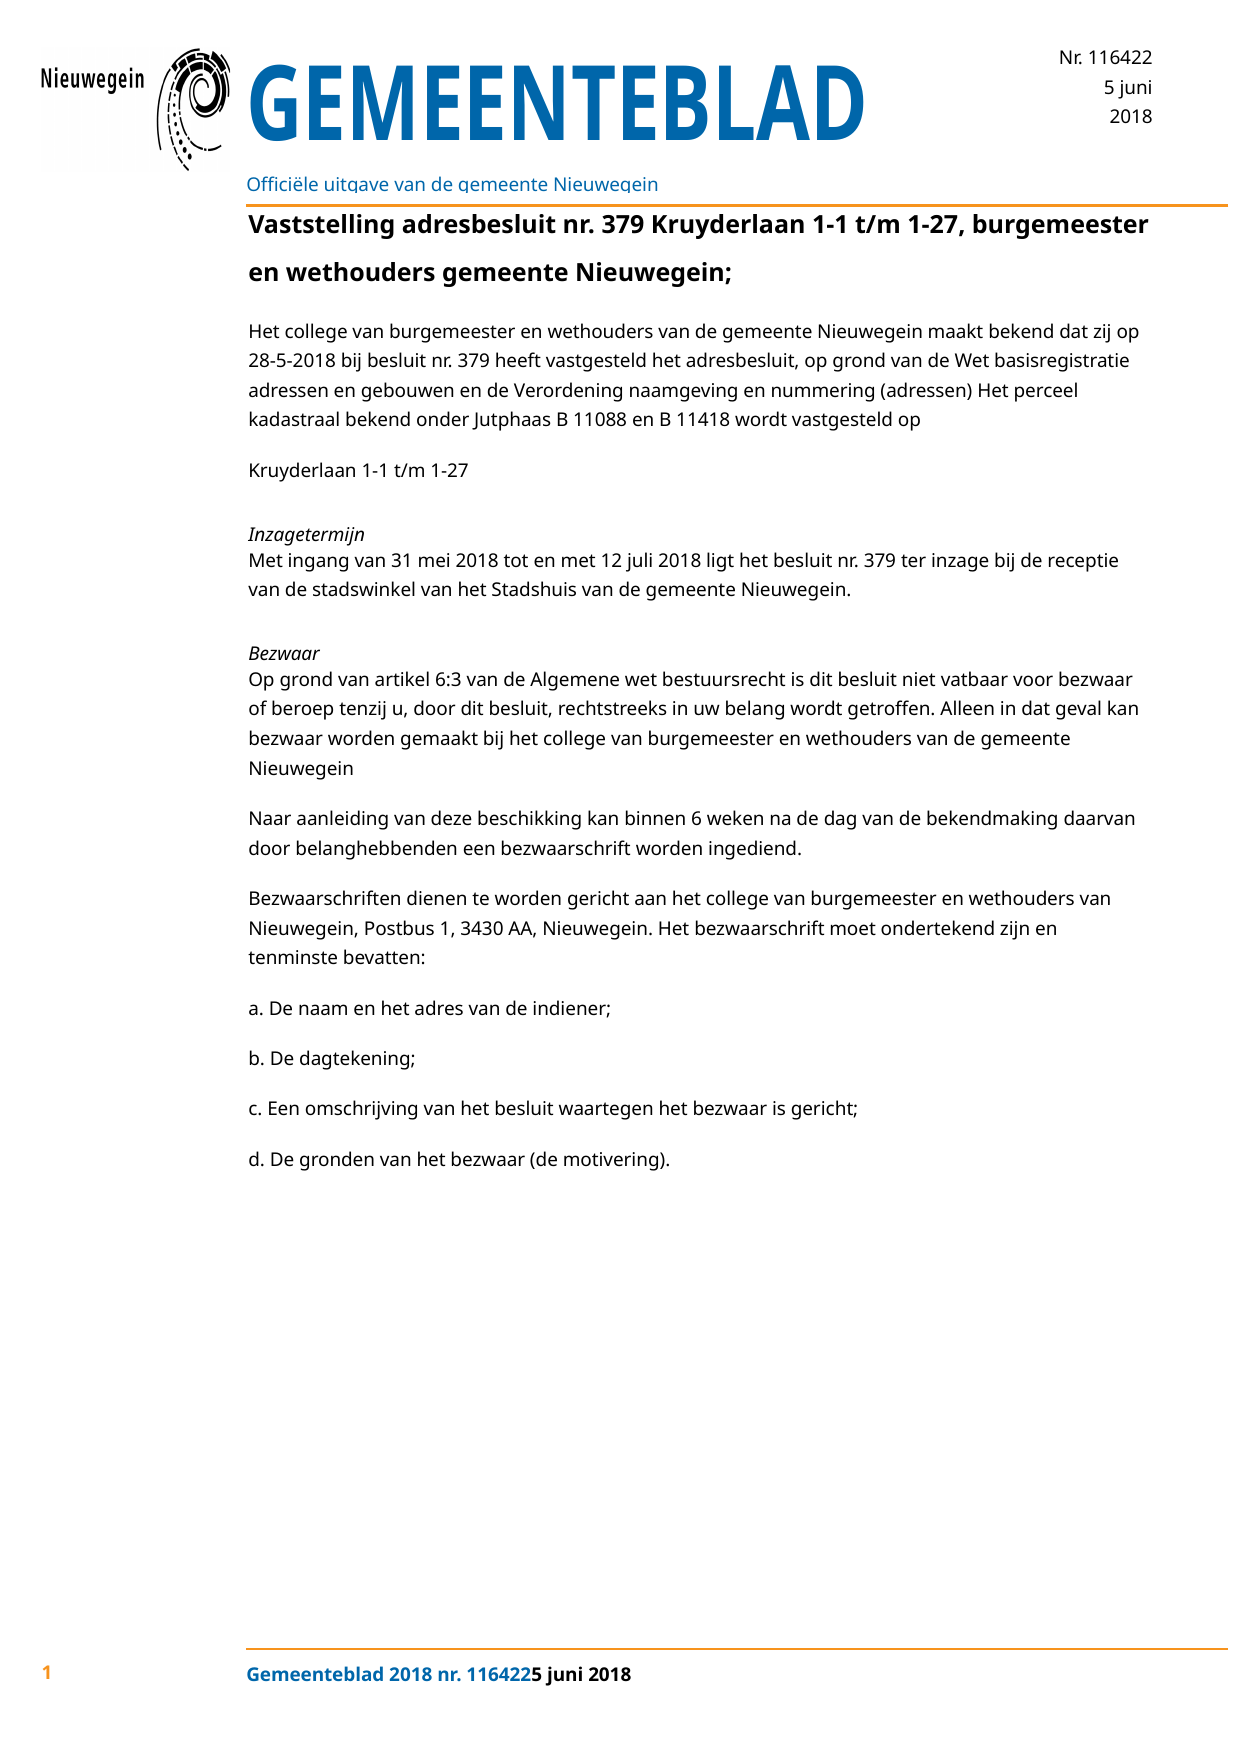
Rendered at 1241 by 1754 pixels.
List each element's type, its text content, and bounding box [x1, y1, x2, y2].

text Bezwaar [248, 640, 1152, 666]
text Het college van burgemeester en wethouders van de gemeente Nieuwegein maakt bekend dat zij op 28-5-2018 bij besluit nr. 379 heeft vastgesteld het adresbesluit, op grond van de Wet basisregistratie adressen en gebouwen en de Verordening naamgeving en nummering (adressen) Het perceel kadastraal bekend onder Jutphaas B 11088 en B 11418 wordt vastgesteld op [248, 318, 1152, 432]
text c. Een omschrijving van het besluit waartegen het bezwaar is gericht; [248, 1096, 1152, 1121]
picture [41, 47, 231, 172]
text Op grond van artikel 6:3 van de Algemene wet bestuursrecht is dit besluit niet vatbaar voor bezwaar of beroep tenzij u, door dit besluit, rechtstreeks in uw belang wordt getroffen. Alleen in dat geval kan bezwaar worden gemaakt bij het college van burgemeester en wethouders van de gemeente Nieuwegein [248, 666, 1152, 781]
text a. De naam en het adres van de indiener; [248, 995, 1152, 1021]
text b. De dagtekening; [248, 1045, 1152, 1071]
text Bezwaarschriften dienen te worden gericht aan het college van burgemeester en wethouders van Nieuwegein, Postbus 1, 3430 AA, Nieuwegein. Het bezwaarschrift moet ondertekend zijn en tenminste bevatten: [248, 885, 1152, 970]
text Inzagetermijn [248, 521, 1152, 547]
text Naar aanleiding van deze beschikking kan binnen 6 weken na de dag van de bekendmaking daarvan door belanghebbenden een bezwaarschrift worden ingediend. [248, 805, 1152, 861]
text d. De gronden van het bezwaar (de motivering). [248, 1146, 1152, 1172]
text Met ingang van 31 mei 2018 tot en met 12 juli 2018 ligt het besluit nr. 379 ter inzage bij de receptie van de stadswinkel van het Stadshuis van de gemeente Nieuwegein. [248, 547, 1152, 602]
text Kruyderlaan 1-1 t/m 1-27 [248, 457, 1152, 483]
text Vaststelling adresbesluit nr. 379 Kruyderlaan 1-1 t/m 1-27, burgemeester en wethouders gemeente Nieuwegein; [248, 207, 1152, 288]
